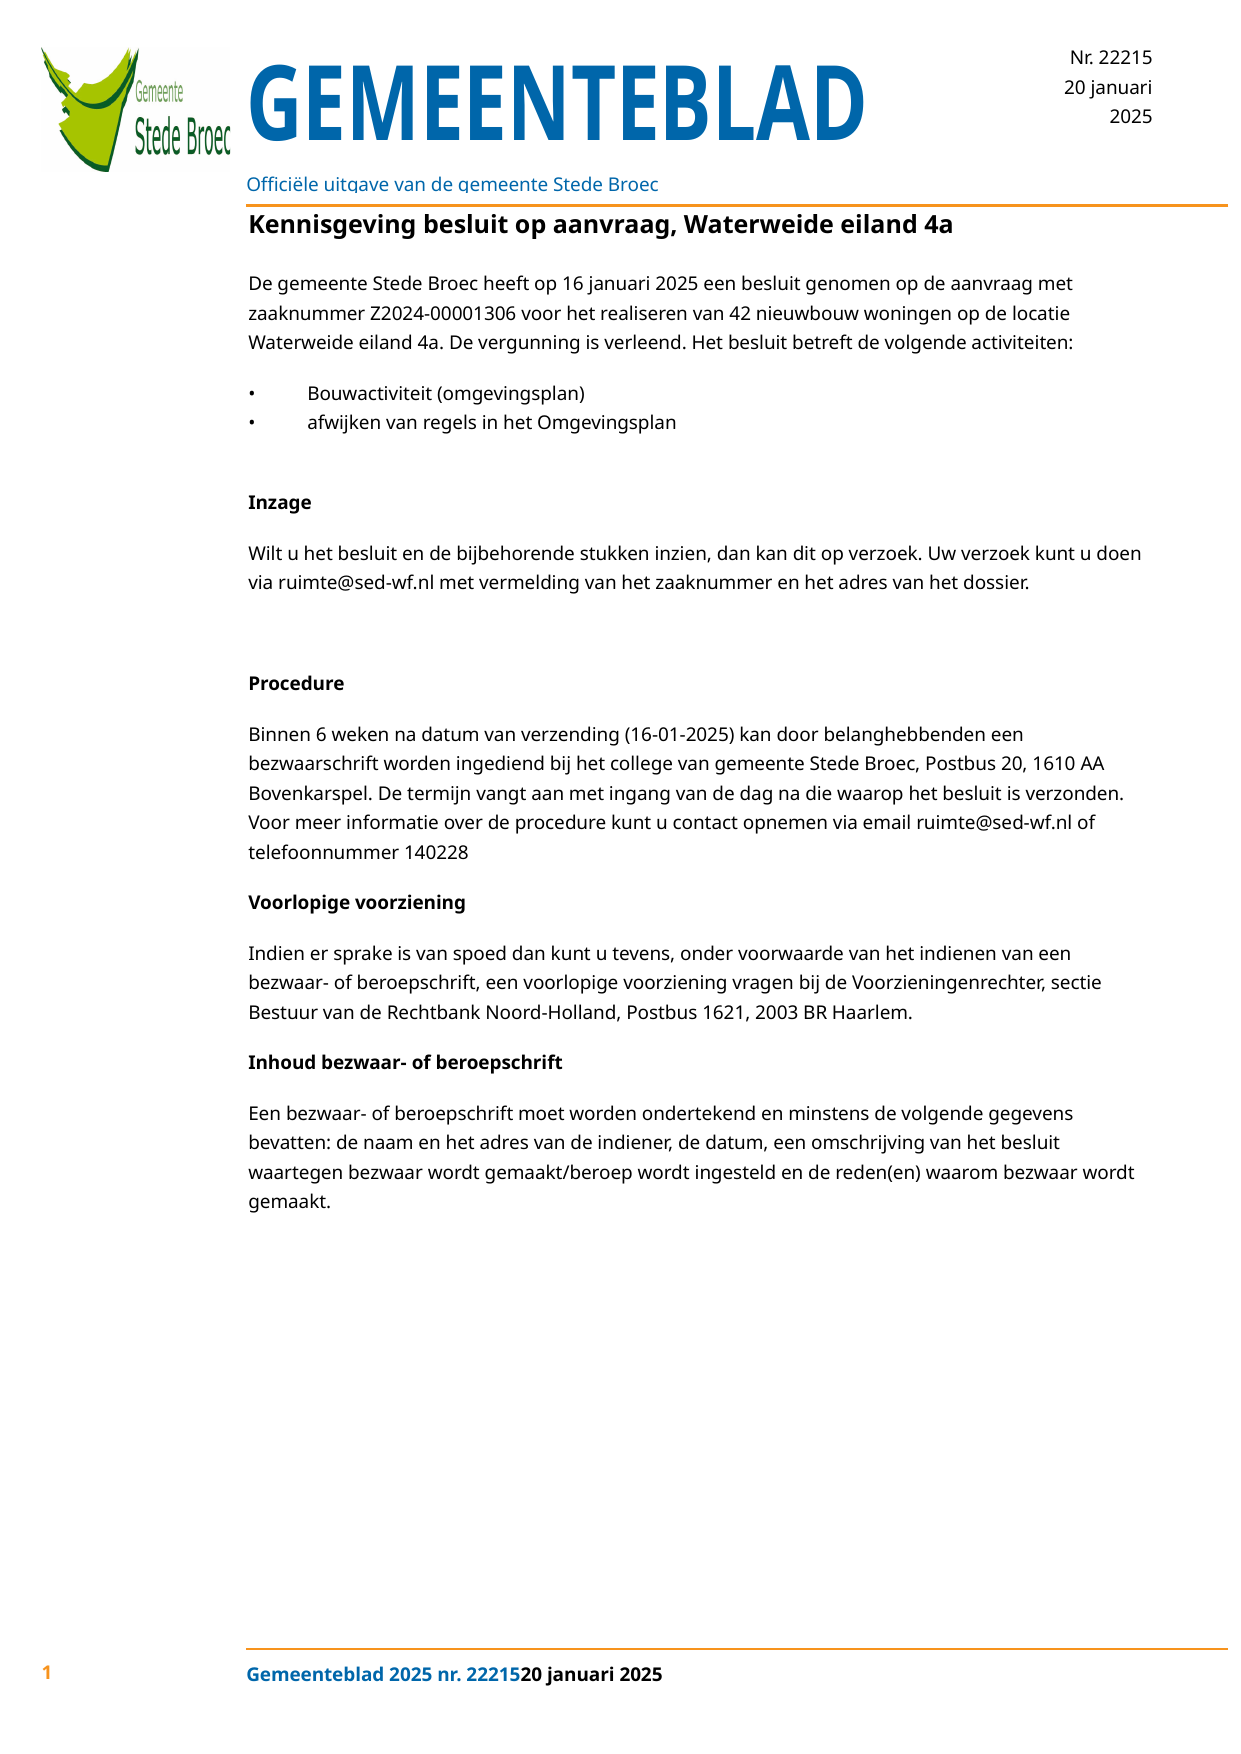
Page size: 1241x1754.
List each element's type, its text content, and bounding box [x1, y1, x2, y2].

text Voorlopige voorziening [248, 889, 1152, 915]
picture [41, 47, 231, 172]
list Bouwactiviteit (omgevingsplan) [248, 380, 1152, 406]
text Wilt u het besluit en de bijbehorende stukken inzien, dan kan dit op verzoek. Uw verzoek kunt u doen via ruimte@sed-wf.nl met vermelding van het zaaknummer en het adres van het dossier. [248, 540, 1152, 595]
text Een bezwaar- of beroepschrift moet worden ondertekend en minstens de volgende gegevens bevatten: de naam en het adres van de indiener, de datum, een omschrijving van het besluit waartegen bezwaar wordt gemaakt/beroep wordt ingesteld en de reden(en) waarom bezwaar wordt gemaakt. [248, 1100, 1152, 1214]
text Binnen 6 weken na datum van verzending (16-01-2025) kan door belanghebbenden een bezwaarschrift worden ingediend bij het college van gemeente Stede Broec, Postbus 20, 1610 AA Bovenkarspel. De termijn vangt aan met ingang van de dag na die waarop het besluit is verzonden. Voor meer informatie over de procedure kunt u contact opnemen via email ruimte@sed-wf.nl of telefoonnummer 140228 [248, 721, 1152, 865]
text Inzage [248, 489, 1152, 515]
text Procedure [248, 670, 1152, 696]
list afwijken van regels in het Omgevingsplan [248, 409, 1152, 435]
text Indien er sprake is van spoed dan kunt u tevens, onder voorwaarde van het indienen van een bezwaar- of beroepschrift, een voorlopige voorziening vragen bij de Voorzieningenrechter, sectie Bestuur van de Rechtbank Noord-Holland, Postbus 1621, 2003 BR Haarlem. [248, 940, 1152, 1025]
text Kennisgeving besluit op aanvraag, Waterweide eiland 4a [248, 207, 1152, 241]
text Inhoud bezwaar- of beroepschrift [248, 1049, 1152, 1075]
text De gemeente Stede Broec heeft op 16 januari 2025 een besluit genomen op de aanvraag met zaaknummer Z2024-00001306 voor het realiseren van 42 nieuwbouw woningen op de locatie Waterweide eiland 4a. De vergunning is verleend. Het besluit betreft de volgende activiteiten: [248, 270, 1152, 355]
